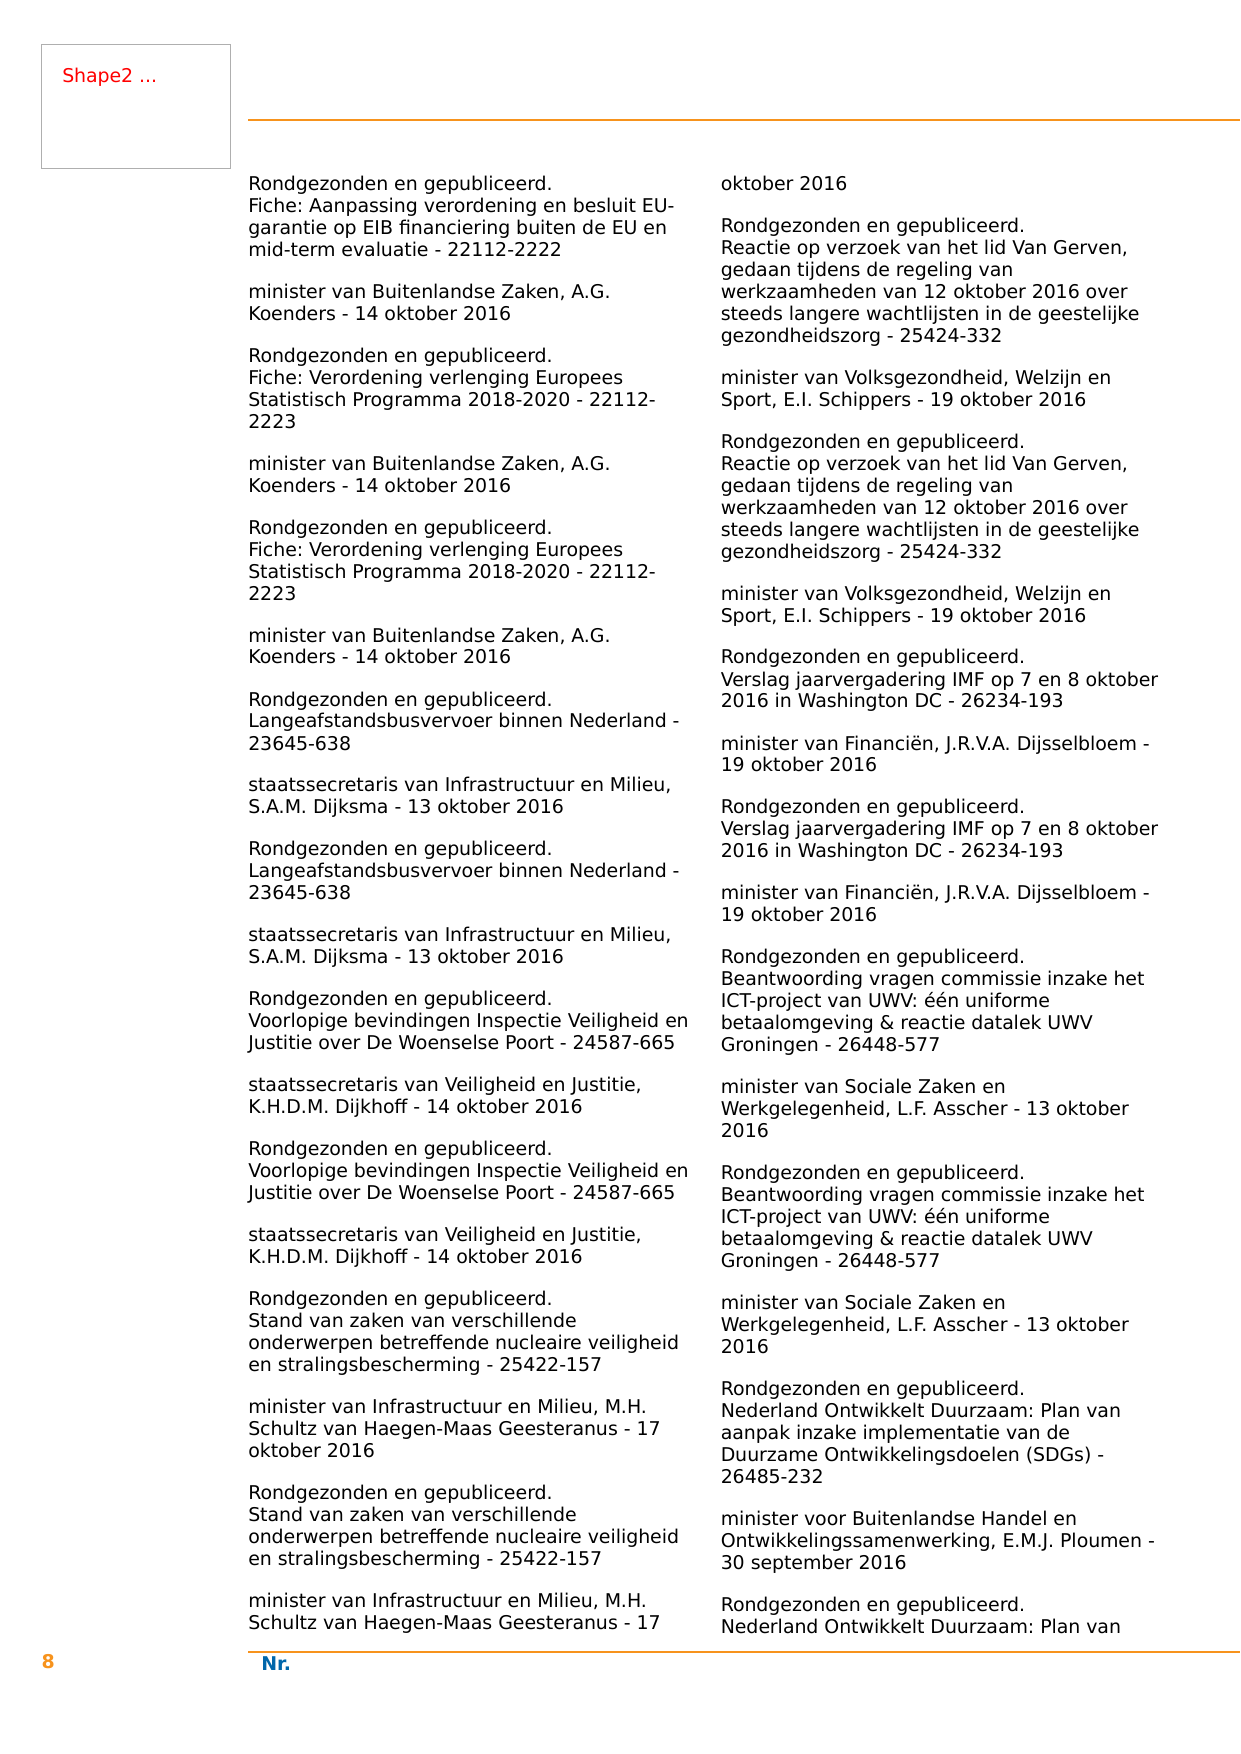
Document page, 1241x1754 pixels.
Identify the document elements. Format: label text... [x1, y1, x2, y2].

text Rondgezonden en gepubliceerd. [248, 345, 691, 367]
text staatssecretaris van Infrastructuur en Milieu, S.A.M. Dijksma - 13 oktober 2016 [248, 924, 691, 968]
text minister van Volksgezondheid, Welzijn en Sport, E.I. Schippers - 19 oktober 2016 [721, 367, 1163, 411]
text Rondgezonden en gepubliceerd. [248, 838, 691, 860]
text Verslag jaarvergadering IMF op 7 en 8 oktober 2016 in Washington DC - 26234-193 [721, 668, 1163, 712]
text minister van Financiën, J.R.V.A. Dijsselbloem - 19 oktober 2016 [721, 732, 1163, 776]
text Fiche: Verordening verlenging Europees Statistisch Programma 2018-2020 - 22112-2223 [248, 538, 691, 604]
text minister van Financiën, J.R.V.A. Dijsselbloem - 19 oktober 2016 [721, 882, 1163, 926]
text Nederland Ontwikkelt Duurzaam: Plan van [721, 1616, 1163, 1638]
text staatssecretaris van Infrastructuur en Milieu, S.A.M. Dijksma - 13 oktober 2016 [248, 774, 691, 818]
text staatssecretaris van Veiligheid en Justitie, K.H.D.M. Dijkhoff - 14 oktober 2016 [248, 1074, 691, 1118]
text minister van Volksgezondheid, Welzijn en Sport, E.I. Schippers - 19 oktober 2016 [721, 582, 1163, 626]
text Rondgezonden en gepubliceerd. [248, 1482, 691, 1504]
text minister van Buitenlandse Zaken, A.G. Koenders - 14 oktober 2016 [248, 624, 691, 668]
text Reactie op verzoek van het lid Van Gerven, gedaan tijdens de regeling van werkzaamheden van 12 oktober 2016 over steeds langere wachtlijsten in de geestelijke gezondheidszorg - 25424-332 [721, 237, 1163, 347]
text minister voor Buitenlandse Handel en Ontwikkelingssamenwerking, E.M.J. Ploumen - 30 september 2016 [721, 1508, 1163, 1574]
text Nederland Ontwikkelt Duurzaam: Plan van aanpak inzake implementatie van de Duurzame Ontwikkelingsdoelen (SDGs) - 26485-232 [721, 1400, 1163, 1488]
text staatssecretaris van Veiligheid en Justitie, K.H.D.M. Dijkhoff - 14 oktober 2016 [248, 1224, 691, 1268]
text Rondgezonden en gepubliceerd. [248, 517, 691, 538]
text Reactie op verzoek van het lid Van Gerven, gedaan tijdens de regeling van werkzaamheden van 12 oktober 2016 over steeds langere wachtlijsten in de geestelijke gezondheidszorg - 25424-332 [721, 453, 1163, 562]
text Voorlopige bevindingen Inspectie Veiligheid en Justitie over De Woenselse Poort - 24587-665 [248, 1160, 691, 1204]
text Rondgezonden en gepubliceerd. [721, 646, 1163, 668]
text minister van Sociale Zaken en Werkgelegenheid, L.F. Asscher - 13 oktober 2016 [721, 1076, 1163, 1142]
text Beantwoording vragen commissie inzake het ICT-project van UWV: één uniforme betaalomgeving & reactie datalek UWV Groningen - 26448-577 [721, 968, 1163, 1056]
text Rondgezonden en gepubliceerd. [248, 1138, 691, 1160]
text minister van Sociale Zaken en Werkgelegenheid, L.F. Asscher - 13 oktober 2016 [721, 1292, 1163, 1358]
text Stand van zaken van verschillende onderwerpen betreffende nucleaire veiligheid en stralingsbescherming - 25422-157 [248, 1310, 691, 1376]
text Fiche: Verordening verlenging Europees Statistisch Programma 2018-2020 - 22112-2223 [248, 367, 691, 433]
text minister van Buitenlandse Zaken, A.G. Koenders - 14 oktober 2016 [248, 453, 691, 497]
text Rondgezonden en gepubliceerd. [721, 1162, 1163, 1184]
text Stand van zaken van verschillende onderwerpen betreffende nucleaire veiligheid en stralingsbescherming - 25422-157 [248, 1504, 691, 1570]
text Beantwoording vragen commissie inzake het ICT-project van UWV: één uniforme betaalomgeving & reactie datalek UWV Groningen - 26448-577 [721, 1184, 1163, 1272]
text Voorlopige bevindingen Inspectie Veiligheid en Justitie over De Woenselse Poort - 24587-665 [248, 1010, 691, 1054]
text Fiche: Aanpassing verordening en besluit EU-garantie op EIB financiering buiten de EU en mid-term evaluatie - 22112-2222 [248, 195, 691, 261]
text Rondgezonden en gepubliceerd. [248, 688, 691, 710]
text Rondgezonden en gepubliceerd. [721, 946, 1163, 968]
text Rondgezonden en gepubliceerd. [721, 796, 1163, 818]
text Rondgezonden en gepubliceerd. [248, 173, 691, 195]
text Rondgezonden en gepubliceerd. [721, 215, 1163, 237]
text Rondgezonden en gepubliceerd. [248, 988, 691, 1010]
text minister van Infrastructuur en Milieu, M.H. Schultz van Haegen-Maas Geesteranus - 17 oktober 2016 [248, 1396, 691, 1462]
text Verslag jaarvergadering IMF op 7 en 8 oktober 2016 in Washington DC - 26234-193 [721, 818, 1163, 862]
text Rondgezonden en gepubliceerd. [721, 431, 1163, 453]
text Langeafstandsbusvervoer binnen Nederland - 23645-638 [248, 860, 691, 904]
text Rondgezonden en gepubliceerd. [721, 1378, 1163, 1400]
text Langeafstandsbusvervoer binnen Nederland - 23645-638 [248, 710, 691, 754]
text Rondgezonden en gepubliceerd. [248, 1288, 691, 1310]
text minister van Infrastructuur en Milieu, M.H. Schultz van Haegen-Maas Geesteranus - 17 [248, 1590, 691, 1634]
text Rondgezonden en gepubliceerd. [721, 1594, 1163, 1616]
text oktober 2016 [721, 173, 1163, 195]
text minister van Buitenlandse Zaken, A.G. Koenders - 14 oktober 2016 [248, 281, 691, 325]
